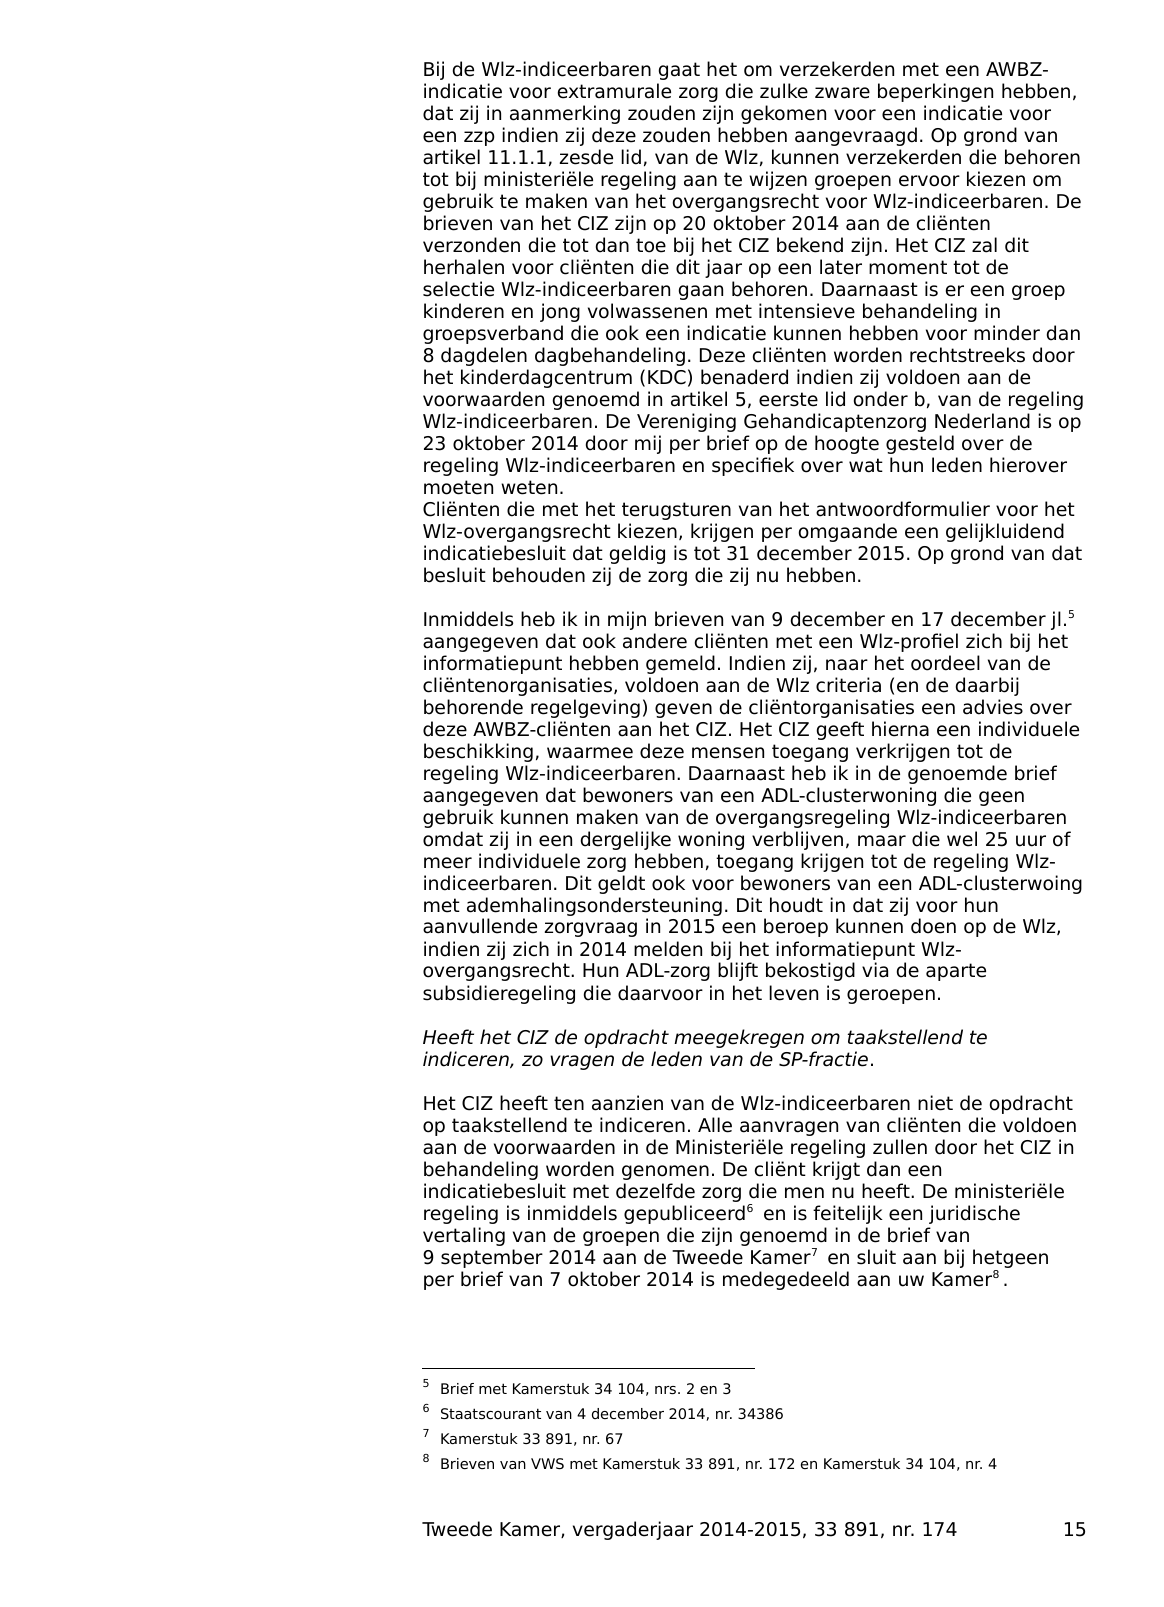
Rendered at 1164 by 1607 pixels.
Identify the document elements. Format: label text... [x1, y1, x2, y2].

text Brieven van VWS met Kamerstuk 33 891, nr. 172 en Kamerstuk 34 104, nr. 4 [422, 1452, 1087, 1474]
text Het CIZ heeft ten aanzien van de Wlz-indiceerbaren niet de opdracht op taakstellend te indiceren. Alle aanvragen van cliënten die voldoen aan de voorwaarden in de Ministeriële regeling zullen door het CIZ in behandeling worden genomen. De cliënt krijgt dan een indicatiebesluit met dezelfde zorg die men nu heeft. De ministeriële regeling is inmiddels gepubliceerd en is feitelijk een juridische vertaling van de groepen die zijn genoemd in de brief van 9 september 2014 aan de Tweede Kamer en sluit aan bij hetgeen per brief van 7 oktober 2014 is medegedeeld aan uw Kamer. [422, 1093, 1087, 1291]
text Inmiddels heb ik in mijn brieven van 9 december en 17 december jl. aangegeven dat ook andere cliënten met een Wlz-profiel zich bij het informatiepunt hebben gemeld. Indien zij, naar het oordeel van de cliëntenorganisaties, voldoen aan de Wlz criteria (en de daarbij behorende regelgeving) geven de cliëntorganisaties een advies over deze AWBZ-cliënten aan het CIZ. Het CIZ geeft hierna een individuele beschikking, waarmee deze mensen toegang verkrijgen tot de regeling Wlz-indiceerbaren. Daarnaast heb ik in de genoemde brief aangegeven dat bewoners van een ADL-clusterwoning die geen gebruik kunnen maken van de overgangsregeling Wlz-indiceerbaren omdat zij in een dergelijke woning verblijven, maar die wel 25 uur of meer individuele zorg hebben, toegang krijgen tot de regeling Wlz-indiceerbaren. Dit geldt ook voor bewoners van een ADL-clusterwoing met ademhalingsondersteuning. Dit houdt in dat zij voor hun aanvullende zorgvraag in 2015 een beroep kunnen doen op de Wlz, indien zij zich in 2014 melden bij het informatiepunt Wlz-overgangsrecht. Hun ADL-zorg blijft bekostigd via de aparte subsidieregeling die daarvoor in het leven is geroepen. [422, 609, 1087, 1004]
text Kamerstuk 33 891, nr. 67 [422, 1427, 1087, 1449]
text Staatscourant van 4 december 2014, nr. 34386 [422, 1402, 1087, 1424]
text Bij de Wlz-indiceerbaren gaat het om verzekerden met een AWBZ-indicatie voor extramurale zorg die zulke zware beperkingen hebben, dat zij in aanmerking zouden zijn gekomen voor een indicatie voor een zzp indien zij deze zouden hebben aangevraagd. Op grond van artikel 11.1.1, zesde lid, van de Wlz, kunnen verzekerden die behoren tot bij ministeriële regeling aan te wijzen groepen ervoor kiezen om gebruik te maken van het overgangsrecht voor Wlz-indiceerbaren. De brieven van het CIZ zijn op 20 oktober 2014 aan de cliënten verzonden die tot dan toe bij het CIZ bekend zijn. Het CIZ zal dit herhalen voor cliënten die dit jaar op een later moment tot de selectie Wlz-indiceerbaren gaan behoren. Daarnaast is er een groep kinderen en jong volwassenen met intensieve behandeling in groepsverband die ook een indicatie kunnen hebben voor minder dan 8 dagdelen dagbehandeling. Deze cliënten worden rechtstreeks door het kinderdagcentrum (KDC) benaderd indien zij voldoen aan de voorwaarden genoemd in artikel 5, eerste lid onder b, van de regeling Wlz-indiceerbaren. De Vereniging Gehandicaptenzorg Nederland is op 23 oktober 2014 door mij per brief op de hoogte gesteld over de regeling Wlz-indiceerbaren en specifiek over wat hun leden hierover moeten weten. [422, 59, 1087, 499]
text Heeft het CIZ de opdracht meegekregen om taakstellend te indiceren, zo vragen de leden van de SP-fractie. [422, 1027, 1087, 1071]
text Cliënten die met het terugsturen van het antwoordformulier voor het Wlz-overgangsrecht kiezen, krijgen per omgaande een gelijkluidend indicatiebesluit dat geldig is tot 31 december 2015. Op grond van dat besluit behouden zij de zorg die zij nu hebben. [422, 499, 1087, 587]
text Brief met Kamerstuk 34 104, nrs. 2 en 3 [422, 1377, 1087, 1399]
